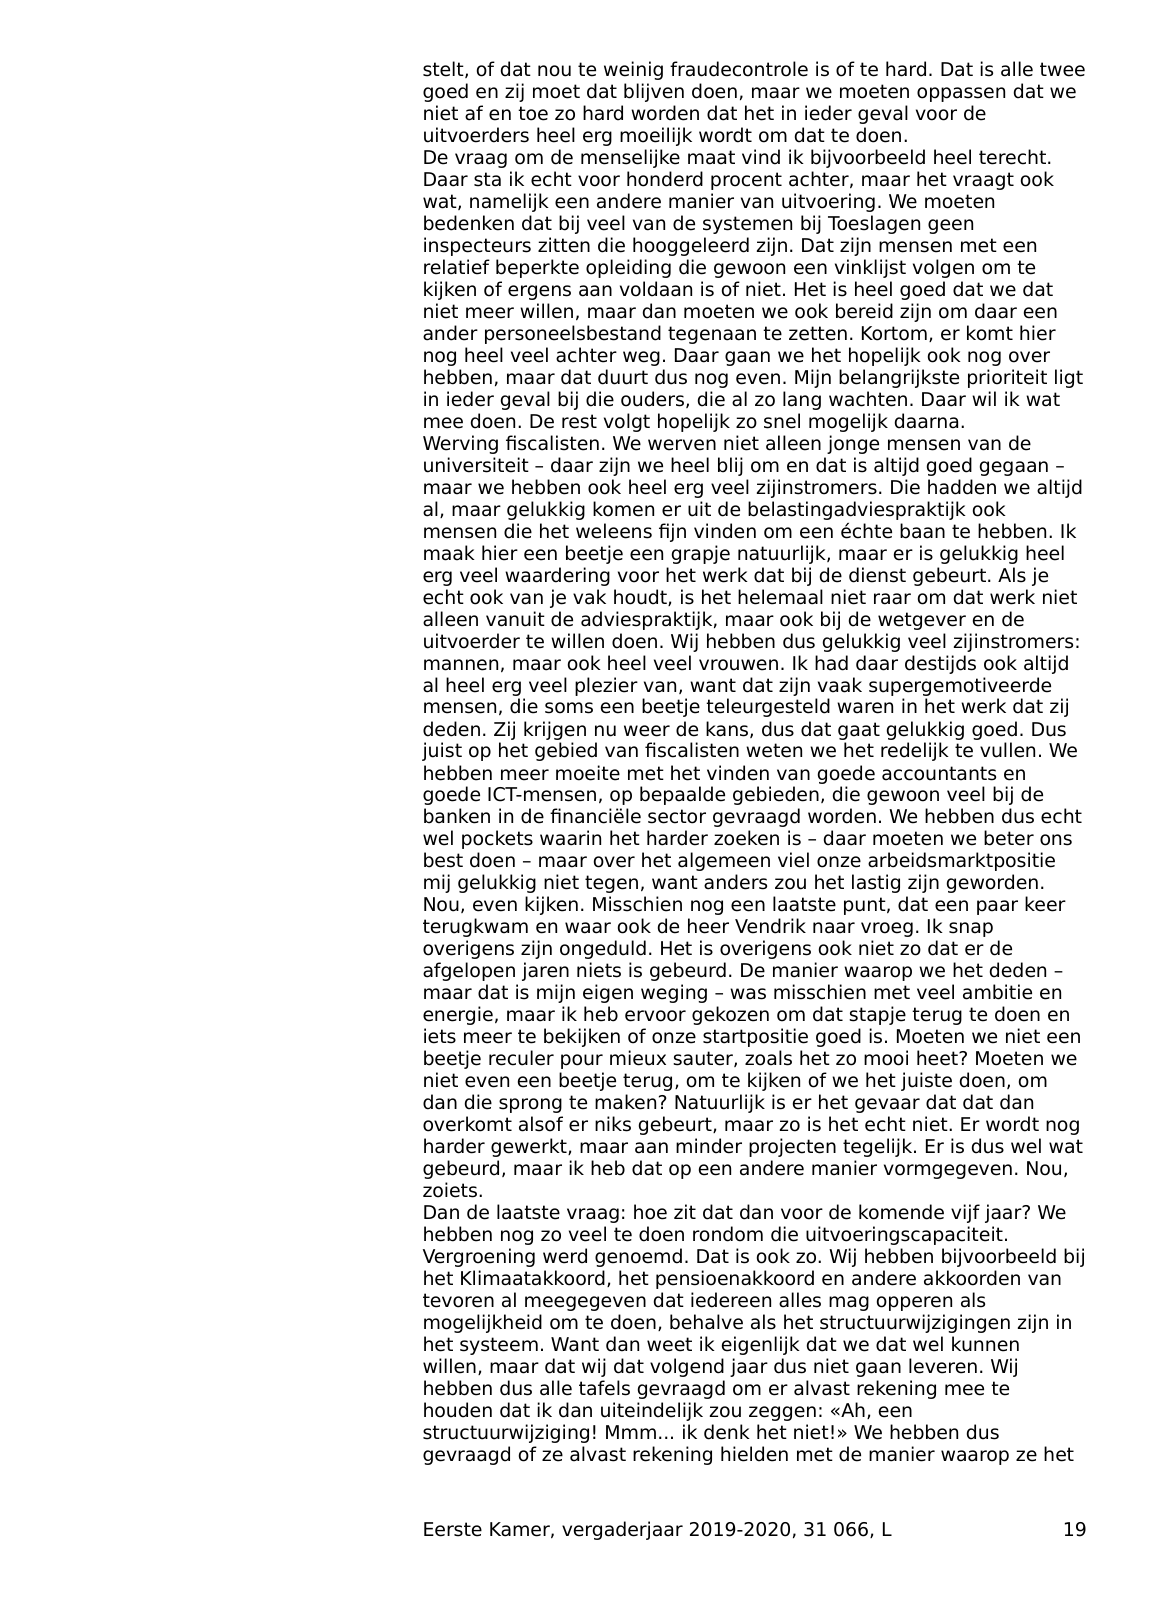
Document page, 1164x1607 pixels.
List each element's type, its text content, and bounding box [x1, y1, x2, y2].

text De vraag om de menselijke maat vind ik bijvoorbeeld heel terecht. Daar sta ik echt voor honderd procent achter, maar het vraagt ook wat, namelijk een andere manier van uitvoering. We moeten bedenken dat bij veel van de systemen bij Toeslagen geen inspecteurs zitten die hooggeleerd zijn. Dat zijn mensen met een relatief beperkte opleiding die gewoon een vinklijst volgen om te kijken of ergens aan voldaan is of niet. Het is heel goed dat we dat niet meer willen, maar dan moeten we ook bereid zijn om daar een ander personeelsbestand tegenaan te zetten. Kortom, er komt hier nog heel veel achter weg. Daar gaan we het hopelijk ook nog over hebben, maar dat duurt dus nog even. Mijn belangrijkste prioriteit ligt in ieder geval bij die ouders, die al zo lang wachten. Daar wil ik wat mee doen. De rest volgt hopelijk zo snel mogelijk daarna. [422, 147, 1087, 433]
text Werving fiscalisten. We werven niet alleen jonge mensen van de universiteit – daar zijn we heel blij om en dat is altijd goed gegaan – maar we hebben ook heel erg veel zijinstromers. Die hadden we altijd al, maar gelukkig komen er uit de belastingadviespraktijk ook mensen die het weleens fijn vinden om een échte baan te hebben. Ik maak hier een beetje een grapje natuurlijk, maar er is gelukkig heel erg veel waardering voor het werk dat bij de dienst gebeurt. Als je echt ook van je vak houdt, is het helemaal niet raar om dat werk niet alleen vanuit de adviespraktijk, maar ook bij de wetgever en de uitvoerder te willen doen. Wij hebben dus gelukkig veel zijinstromers: mannen, maar ook heel veel vrouwen. Ik had daar destijds ook altijd al heel erg veel plezier van, want dat zijn vaak supergemotiveerde mensen, die soms een beetje teleurgesteld waren in het werk dat zij deden. Zij krijgen nu weer de kans, dus dat gaat gelukkig goed. Dus juist op het gebied van fiscalisten weten we het redelijk te vullen. We hebben meer moeite met het vinden van goede accountants en goede ICT-mensen, op bepaalde gebieden, die gewoon veel bij de banken in de financiële sector gevraagd worden. We hebben dus echt wel pockets waarin het harder zoeken is – daar moeten we beter ons best doen – maar over het algemeen viel onze arbeidsmarktpositie mij gelukkig niet tegen, want anders zou het lastig zijn geworden. [422, 433, 1087, 894]
text Nou, even kijken. Misschien nog een laatste punt, dat een paar keer terugkwam en waar ook de heer Vendrik naar vroeg. Ik snap overigens zijn ongeduld. Het is overigens ook niet zo dat er de afgelopen jaren niets is gebeurd. De manier waarop we het deden – maar dat is mijn eigen weging – was misschien met veel ambitie en energie, maar ik heb ervoor gekozen om dat stapje terug te doen en iets meer te bekijken of onze startpositie goed is. Moeten we niet een beetje reculer pour mieux sauter, zoals het zo mooi heet? Moeten we niet even een beetje terug, om te kijken of we het juiste doen, om dan die sprong te maken? Natuurlijk is er het gevaar dat dat dan overkomt alsof er niks gebeurt, maar zo is het echt niet. Er wordt nog harder gewerkt, maar aan minder projecten tegelijk. Er is dus wel wat gebeurd, maar ik heb dat op een andere manier vormgegeven. Nou, zoiets. [422, 894, 1087, 1202]
text stelt, of dat nou te weinig fraudecontrole is of te hard. Dat is alle twee goed en zij moet dat blijven doen, maar we moeten oppassen dat we niet af en toe zo hard worden dat het in ieder geval voor de uitvoerders heel erg moeilijk wordt om dat te doen. [422, 59, 1087, 147]
text Dan de laatste vraag: hoe zit dat dan voor de komende vijf jaar? We hebben nog zo veel te doen rondom die uitvoeringscapaciteit. Vergroening werd genoemd. Dat is ook zo. Wij hebben bijvoorbeeld bij het Klimaatakkoord, het pensioenakkoord en andere akkoorden van tevoren al meegegeven dat iedereen alles mag opperen als mogelijkheid om te doen, behalve als het structuurwijzigingen zijn in het systeem. Want dan weet ik eigenlijk dat we dat wel kunnen willen, maar dat wij dat volgend jaar dus niet gaan leveren. Wij hebben dus alle tafels gevraagd om er alvast rekening mee te houden dat ik dan uiteindelijk zou zeggen: «Ah, een structuurwijziging! Mmm... ik denk het niet!» We hebben dus gevraagd of ze alvast rekening hielden met de manier waarop ze het [422, 1202, 1087, 1466]
